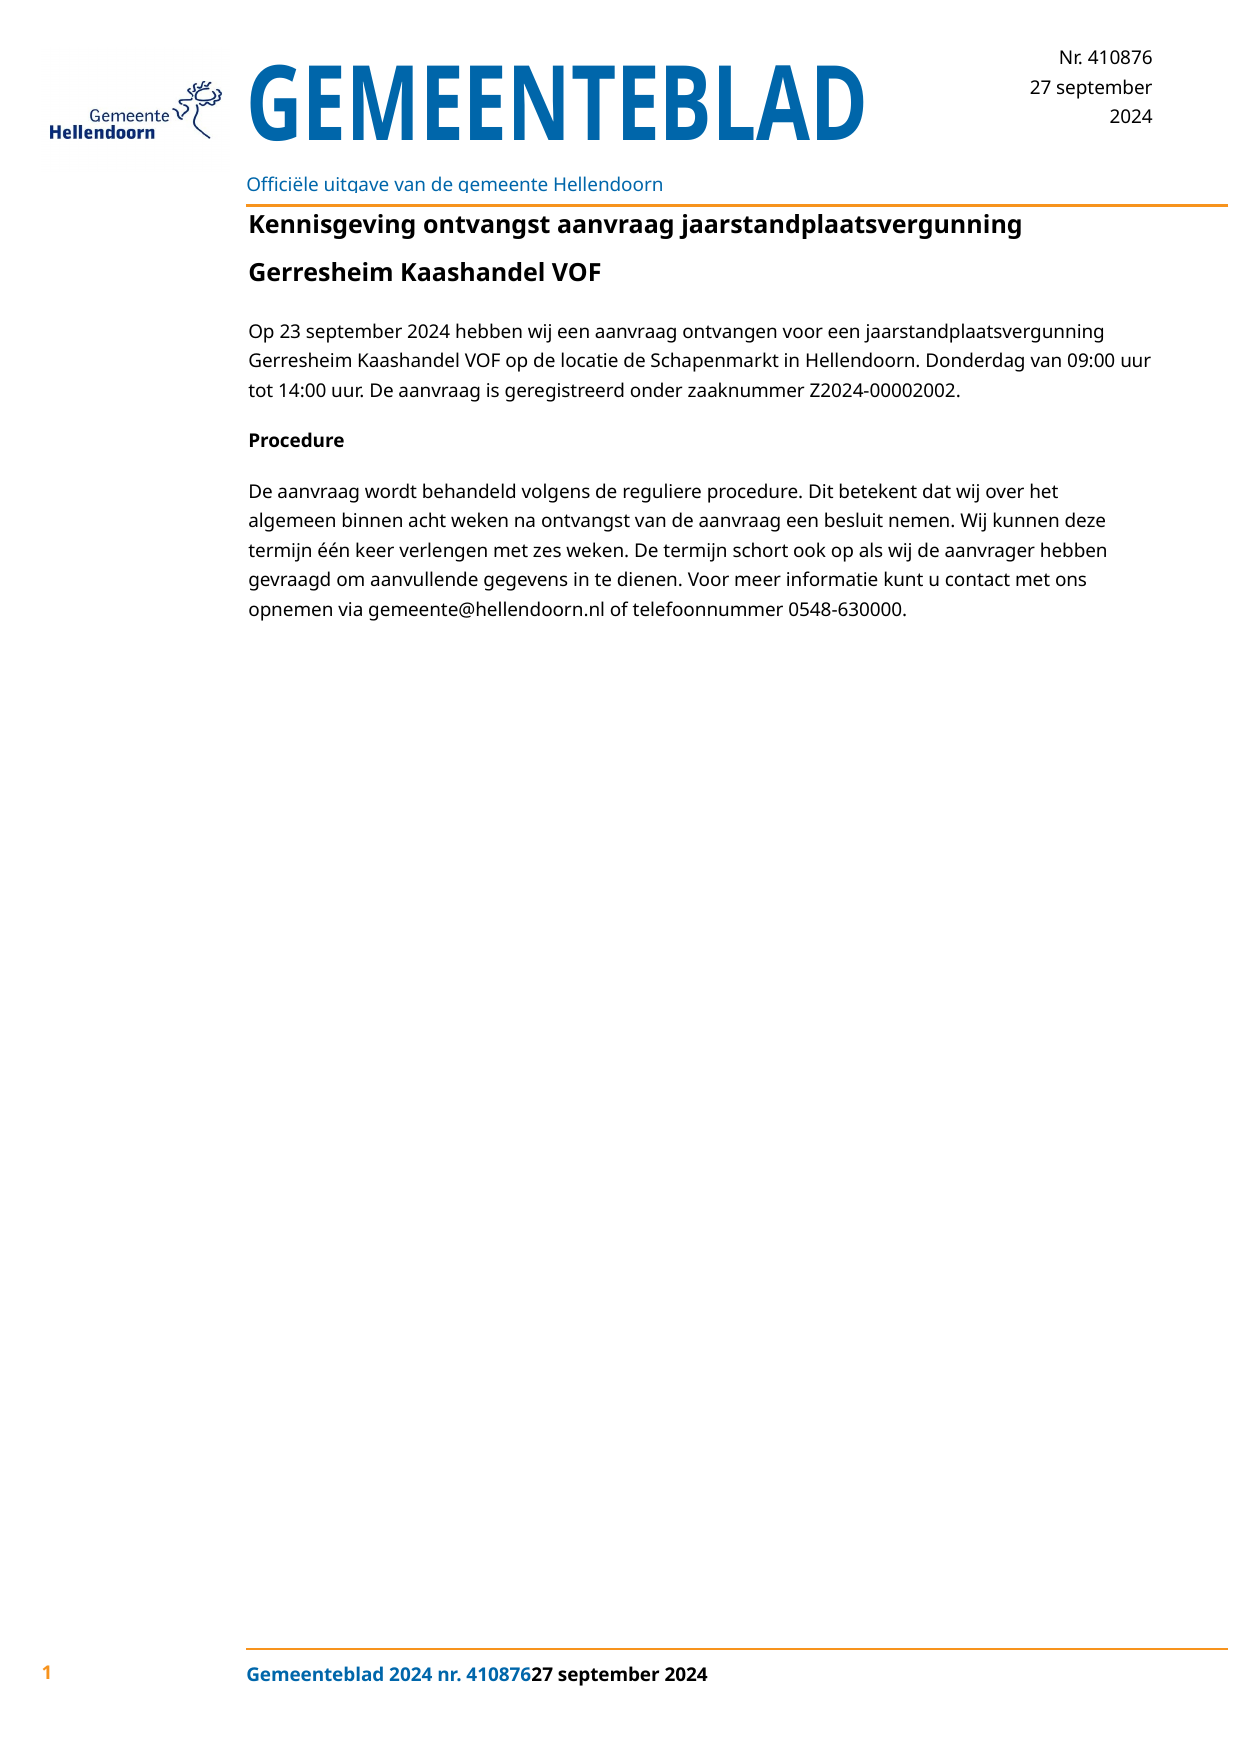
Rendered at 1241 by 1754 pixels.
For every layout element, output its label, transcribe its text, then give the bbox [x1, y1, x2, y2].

text Procedure [248, 427, 1152, 453]
picture [41, 47, 231, 172]
text Kennisgeving ontvangst aanvraag jaarstandplaatsvergunning Gerresheim Kaashandel VOF [248, 207, 1152, 288]
text Op 23 september 2024 hebben wij een aanvraag ontvangen voor een jaarstandplaatsvergunning Gerresheim Kaashandel VOF op de locatie de Schapenmarkt in Hellendoorn. Donderdag van 09:00 uur tot 14:00 uur. De aanvraag is geregistreerd onder zaaknummer Z2024-00002002. [248, 318, 1152, 403]
text De aanvraag wordt behandeld volgens de reguliere procedure. Dit betekent dat wij over het algemeen binnen acht weken na ontvangst van de aanvraag een besluit nemen. Wij kunnen deze termijn één keer verlengen met zes weken. De termijn schort ook op als wij de aanvrager hebben gevraagd om aanvullende gegevens in te dienen. Voor meer informatie kunt u contact met ons opnemen via gemeente@hellendoorn.nl of telefoonnummer 0548-630000. [248, 478, 1152, 622]
